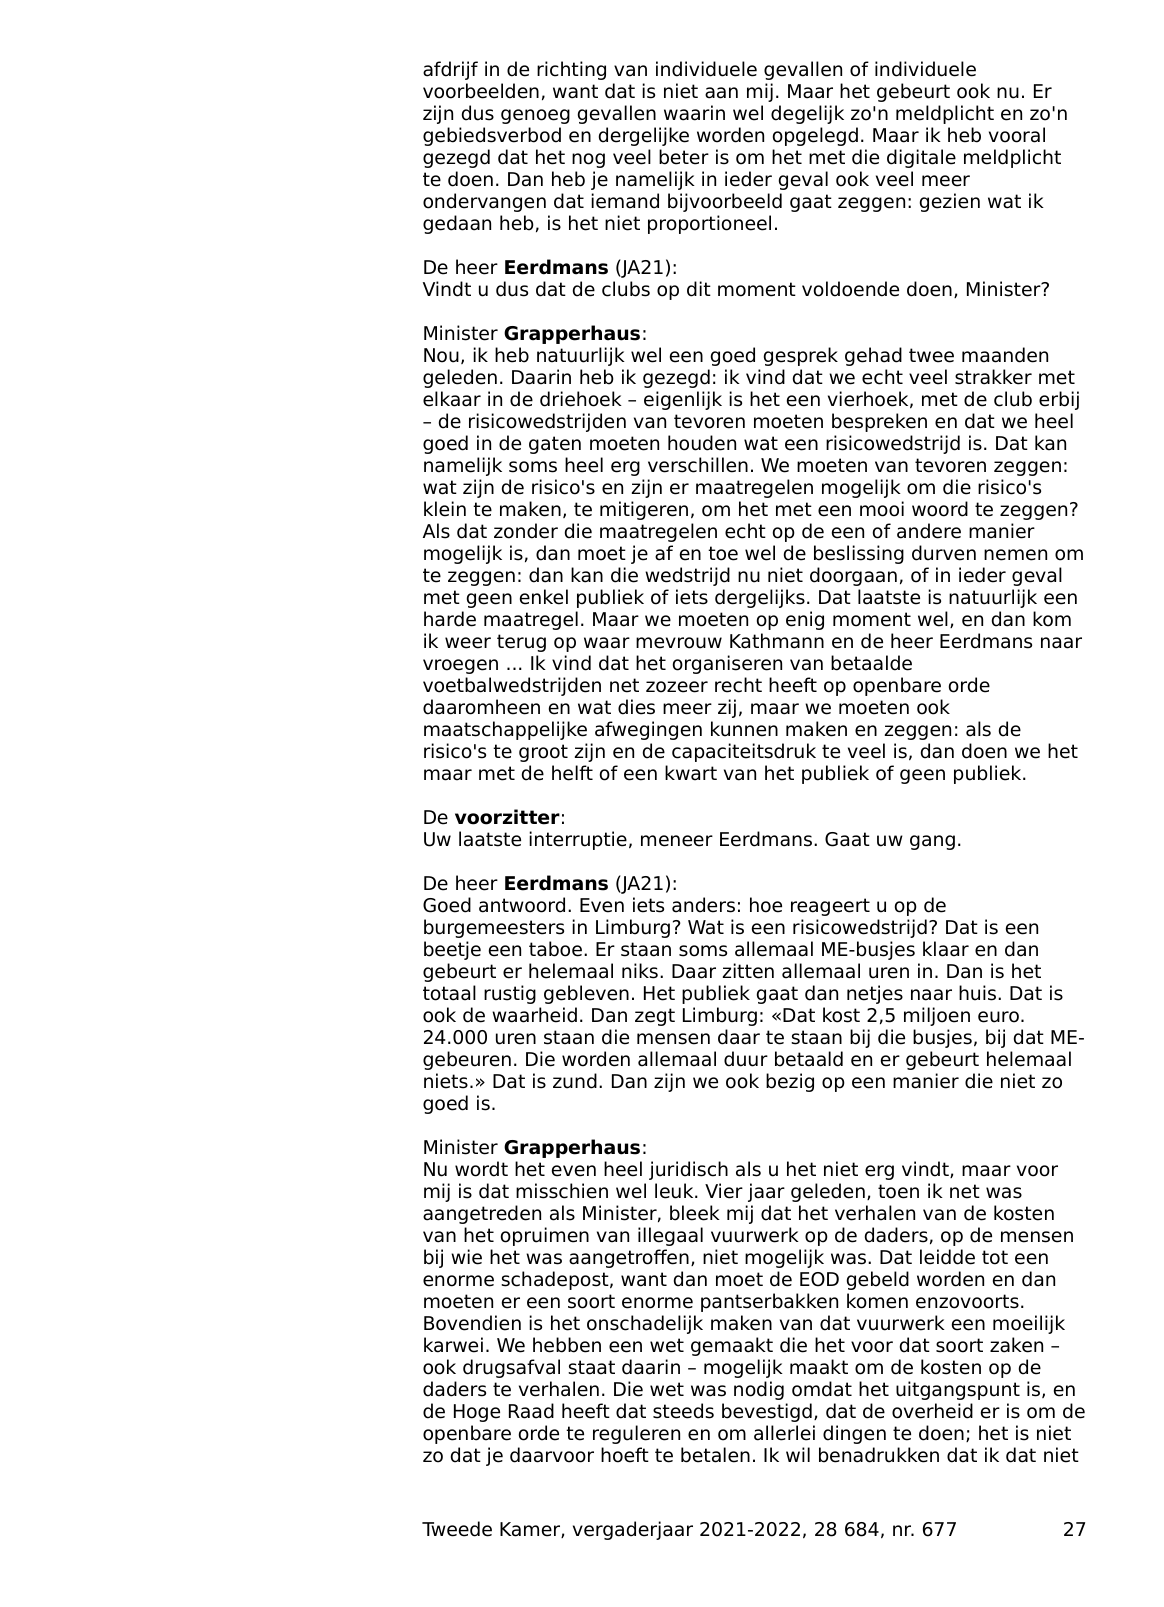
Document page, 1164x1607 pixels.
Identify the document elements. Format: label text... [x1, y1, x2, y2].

text Uw laatste interruptie, meneer Eerdmans. Gaat uw gang. [422, 829, 1087, 851]
text De voorzitter: [422, 807, 1087, 829]
text Minister Grapperhaus: [422, 323, 1087, 345]
text De heer Eerdmans (JA21): [422, 257, 1087, 279]
text Nu wordt het even heel juridisch als u het niet erg vindt, maar voor mij is dat misschien wel leuk. Vier jaar geleden, toen ik net was aangetreden als Minister, bleek mij dat het verhalen van de kosten van het opruimen van illegaal vuurwerk op de daders, op de mensen bij wie het was aangetroffen, niet mogelijk was. Dat leidde tot een enorme schadepost, want dan moet de EOD gebeld worden en dan moeten er een soort enorme pantserbakken komen enzovoorts. Bovendien is het onschadelijk maken van dat vuurwerk een moeilijk karwei. We hebben een wet gemaakt die het voor dat soort zaken – ook drugsafval staat daarin – mogelijk maakt om de kosten op de daders te verhalen. Die wet was nodig omdat het uitgangspunt is, en de Hoge Raad heeft dat steeds bevestigd, dat de overheid er is om de openbare orde te reguleren en om allerlei dingen te doen; het is niet zo dat je daarvoor hoeft te betalen. Ik wil benadrukken dat ik dat niet [422, 1159, 1087, 1467]
text Vindt u dus dat de clubs op dit moment voldoende doen, Minister? [422, 279, 1087, 301]
text De heer Eerdmans (JA21): [422, 873, 1087, 895]
text Minister Grapperhaus: [422, 1137, 1087, 1159]
text Nou, ik heb natuurlijk wel een goed gesprek gehad twee maanden geleden. Daarin heb ik gezegd: ik vind dat we echt veel strakker met elkaar in de driehoek – eigenlijk is het een vierhoek, met de club erbij – de risicowedstrijden van tevoren moeten bespreken en dat we heel goed in de gaten moeten houden wat een risicowedstrijd is. Dat kan namelijk soms heel erg verschillen. We moeten van tevoren zeggen: wat zijn de risico's en zijn er maatregelen mogelijk om die risico's klein te maken, te mitigeren, om het met een mooi woord te zeggen? Als dat zonder die maatregelen echt op de een of andere manier mogelijk is, dan moet je af en toe wel de beslissing durven nemen om te zeggen: dan kan die wedstrijd nu niet doorgaan, of in ieder geval met geen enkel publiek of iets dergelijks. Dat laatste is natuurlijk een harde maatregel. Maar we moeten op enig moment wel, en dan kom ik weer terug op waar mevrouw Kathmann en de heer Eerdmans naar vroegen ... Ik vind dat het organiseren van betaalde voetbalwedstrijden net zozeer recht heeft op openbare orde daaromheen en wat dies meer zij, maar we moeten ook maatschappelijke afwegingen kunnen maken en zeggen: als de risico's te groot zijn en de capaciteitsdruk te veel is, dan doen we het maar met de helft of een kwart van het publiek of geen publiek. [422, 345, 1087, 785]
text afdrijf in de richting van individuele gevallen of individuele voorbeelden, want dat is niet aan mij. Maar het gebeurt ook nu. Er zijn dus genoeg gevallen waarin wel degelijk zo'n meldplicht en zo'n gebiedsverbod en dergelijke worden opgelegd. Maar ik heb vooral gezegd dat het nog veel beter is om het met die digitale meldplicht te doen. Dan heb je namelijk in ieder geval ook veel meer ondervangen dat iemand bijvoorbeeld gaat zeggen: gezien wat ik gedaan heb, is het niet proportioneel. [422, 59, 1087, 235]
text Goed antwoord. Even iets anders: hoe reageert u op de burgemeesters in Limburg? Wat is een risicowedstrijd? Dat is een beetje een taboe. Er staan soms allemaal ME-busjes klaar en dan gebeurt er helemaal niks. Daar zitten allemaal uren in. Dan is het totaal rustig gebleven. Het publiek gaat dan netjes naar huis. Dat is ook de waarheid. Dan zegt Limburg: «Dat kost 2,5 miljoen euro. 24.000 uren staan die mensen daar te staan bij die busjes, bij dat ME-gebeuren. Die worden allemaal duur betaald en er gebeurt helemaal niets.» Dat is zund. Dan zijn we ook bezig op een manier die niet zo goed is. [422, 895, 1087, 1115]
